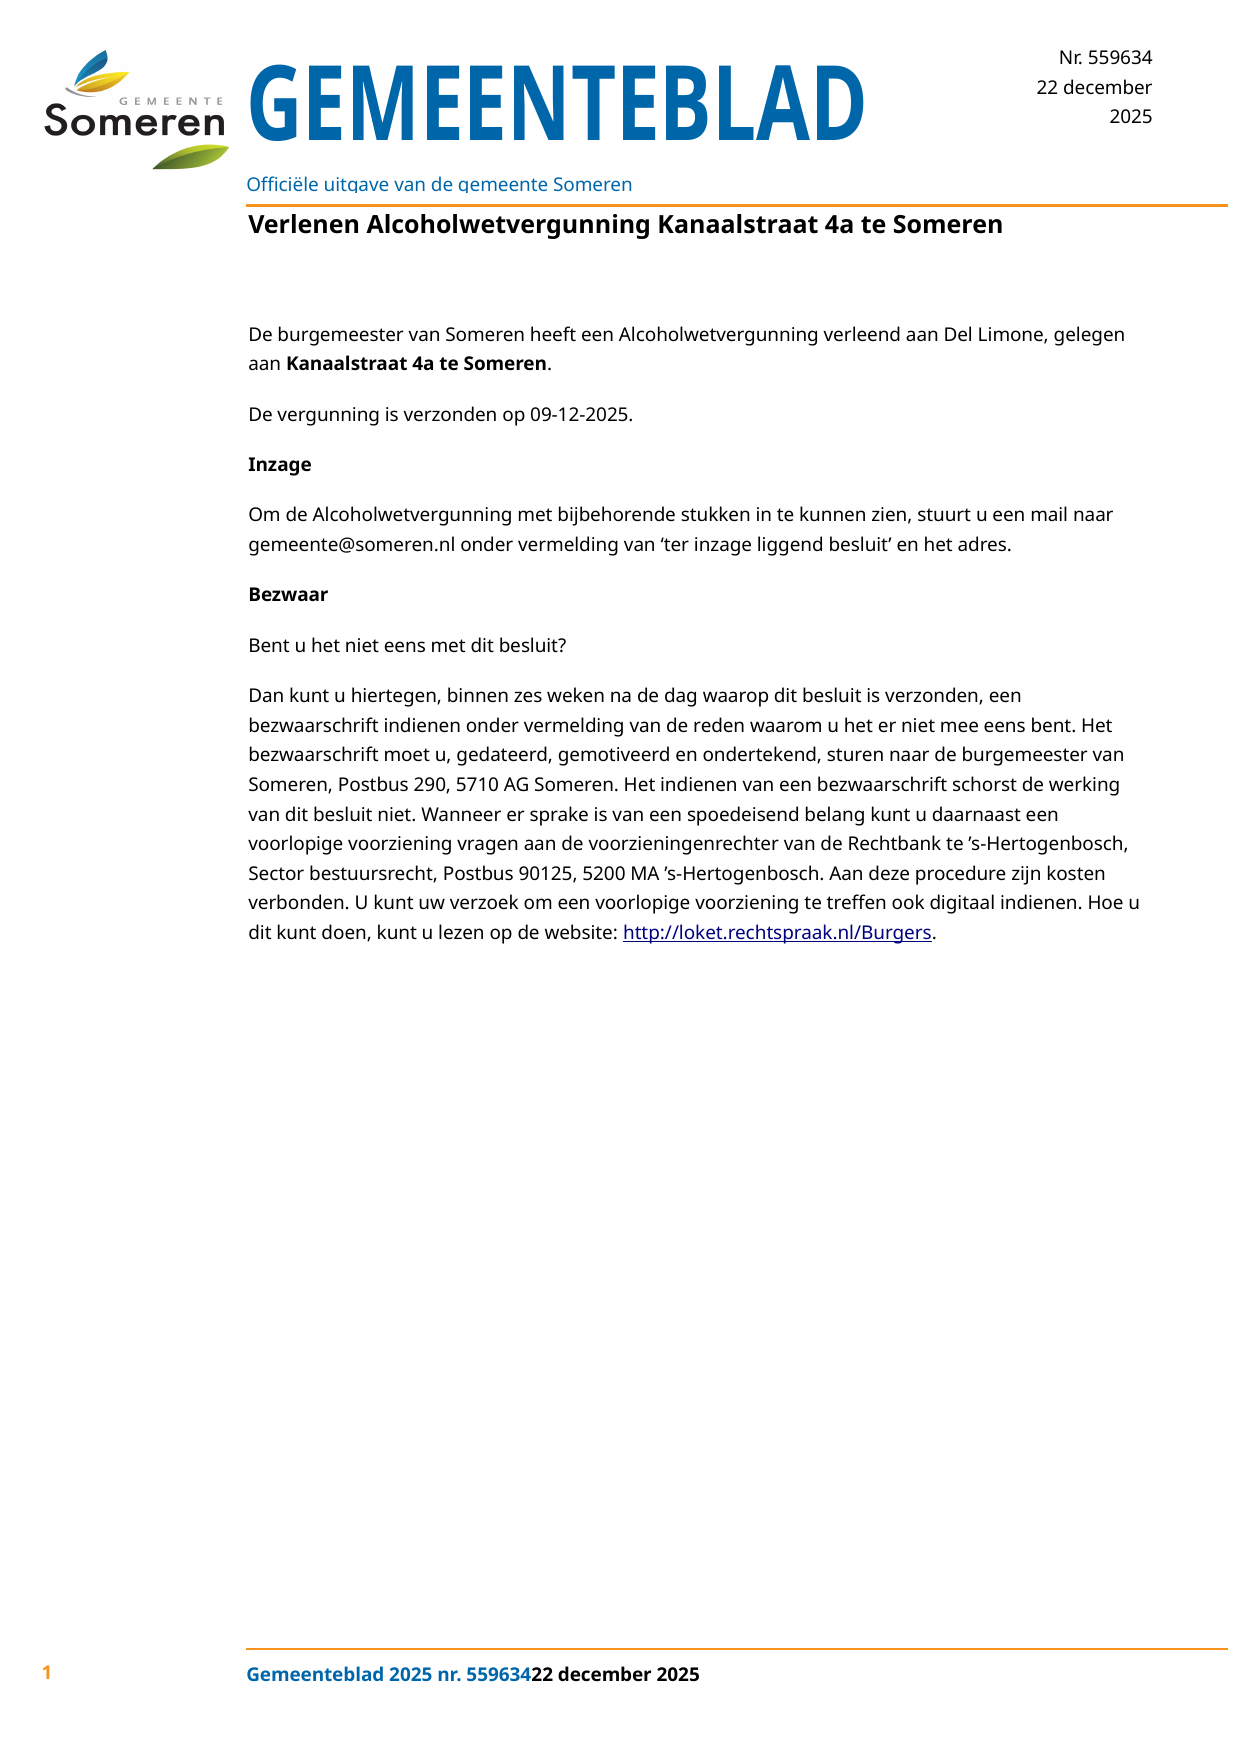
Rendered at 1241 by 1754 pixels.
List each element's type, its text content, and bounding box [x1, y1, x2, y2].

text Bent u het niet eens met dit besluit? [248, 632, 1152, 658]
text Inzage [248, 451, 1152, 477]
text Om de Alcoholwetvergunning met bijbehorende stukken in te kunnen zien, stuurt u een mail naar gemeente@someren.nl onder vermelding van ‘ter inzage liggend besluit’ en het adres. [248, 502, 1152, 557]
picture [41, 47, 231, 172]
text Bezwaar [248, 582, 1152, 607]
text Dan kunt u hiertegen, binnen zes weken na de dag waarop dit besluit is verzonden, een bezwaarschrift indienen onder vermelding van de reden waarom u het er niet mee eens bent. Het bezwaarschrift moet u, gedateerd, gemotiveerd en ondertekend, sturen naar de burgemeester van Someren, Postbus 290, 5710 AG Someren. Het indienen van een bezwaarschrift schorst de werking van dit besluit niet. Wanneer er sprake is van een spoedeisend belang kunt u daarnaast een voorlopige voorziening vragen aan de voorzieningenrechter van de Rechtbank te ’s-Hertogenbosch, Sector bestuursrecht, Postbus 90125, 5200 MA ’s-Hertogenbosch. Aan deze procedure zijn kosten verbonden. U kunt uw verzoek om een voorlopige voorziening te treffen ook digitaal indienen. Hoe u dit kunt doen, kunt u lezen op de website: http://loket.rechtspraak.nl/Burgers. [248, 682, 1152, 945]
text De vergunning is verzonden op 09-12-2025. [248, 401, 1152, 426]
text Verlenen Alcoholwetvergunning Kanaalstraat 4a te Someren [248, 207, 1152, 241]
text De burgemeester van Someren heeft een Alcoholwetvergunning verleend aan Del Limone, gelegen aan Kanaalstraat 4a te Someren. [248, 321, 1152, 376]
